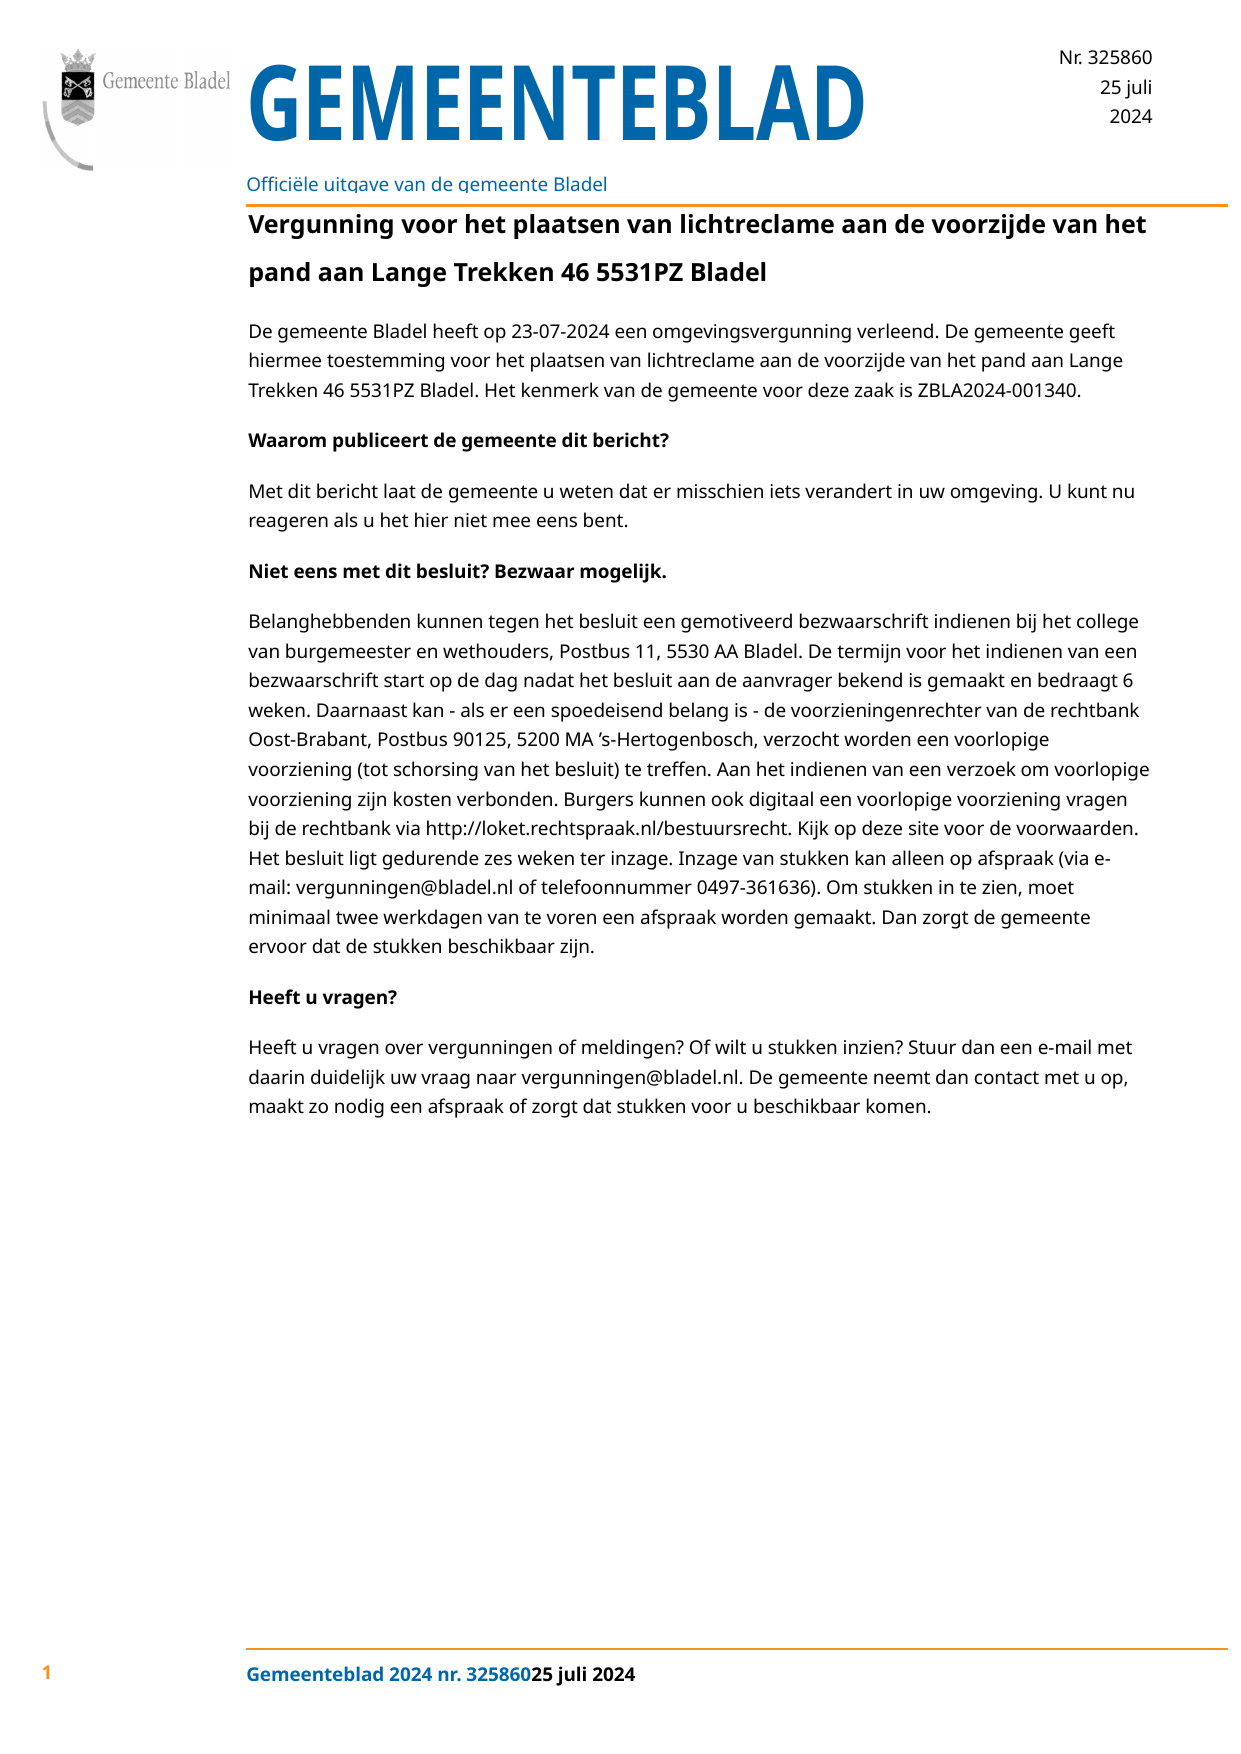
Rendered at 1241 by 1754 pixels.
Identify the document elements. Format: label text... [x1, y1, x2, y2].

text De gemeente Bladel heeft op 23-07-2024 een omgevingsvergunning verleend. De gemeente geeft hiermee toestemming voor het plaatsen van lichtreclame aan de voorzijde van het pand aan Lange Trekken 46 5531PZ Bladel. Het kenmerk van de gemeente voor deze zaak is ZBLA2024-001340. [248, 318, 1152, 403]
text Heeft u vragen? [248, 984, 1152, 1010]
text Heeft u vragen over vergunningen of meldingen? Of wilt u stukken inzien? Stuur dan een e-mail met daarin duidelijk uw vraag naar vergunningen@bladel.nl. De gemeente neemt dan contact met u op, maakt zo nodig een afspraak of zorgt dat stukken voor u beschikbaar komen. [248, 1034, 1152, 1119]
text Met dit bericht laat de gemeente u weten dat er misschien iets verandert in uw omgeving. U kunt nu reageren als u het hier niet mee eens bent. [248, 478, 1152, 533]
picture [41, 47, 231, 172]
text Vergunning voor het plaatsen van lichtreclame aan de voorzijde van het pand aan Lange Trekken 46 5531PZ Bladel [248, 207, 1152, 288]
text Belanghebbenden kunnen tegen het besluit een gemotiveerd bezwaarschrift indienen bij het college van burgemeester en wethouders, Postbus 11, 5530 AA Bladel. De termijn voor het indienen van een bezwaarschrift start op de dag nadat het besluit aan de aanvrager bekend is gemaakt en bedraagt 6 weken. Daarnaast kan - als er een spoedeisend belang is - de voorzieningenrechter van de rechtbank Oost-Brabant, Postbus 90125, 5200 MA ’s-Hertogenbosch, verzocht worden een voorlopige voorziening (tot schorsing van het besluit) te treffen. Aan het indienen van een verzoek om voorlopige voorziening zijn kosten verbonden. Burgers kunnen ook digitaal een voorlopige voorziening vragen bij de rechtbank via http://loket.rechtspraak.nl/bestuursrecht. Kijk op deze site voor de voorwaarden. Het besluit ligt gedurende zes weken ter inzage. Inzage van stukken kan alleen op afspraak (via e-mail: vergunningen@bladel.nl of telefoonnummer 0497-361636). Om stukken in te zien, moet minimaal twee werkdagen van te voren een afspraak worden gemaakt. Dan zorgt de gemeente ervoor dat de stukken beschikbaar zijn. [248, 608, 1152, 959]
text Niet eens met dit besluit? Bezwaar mogelijk. [248, 558, 1152, 584]
text Waarom publiceert de gemeente dit bericht? [248, 427, 1152, 453]
